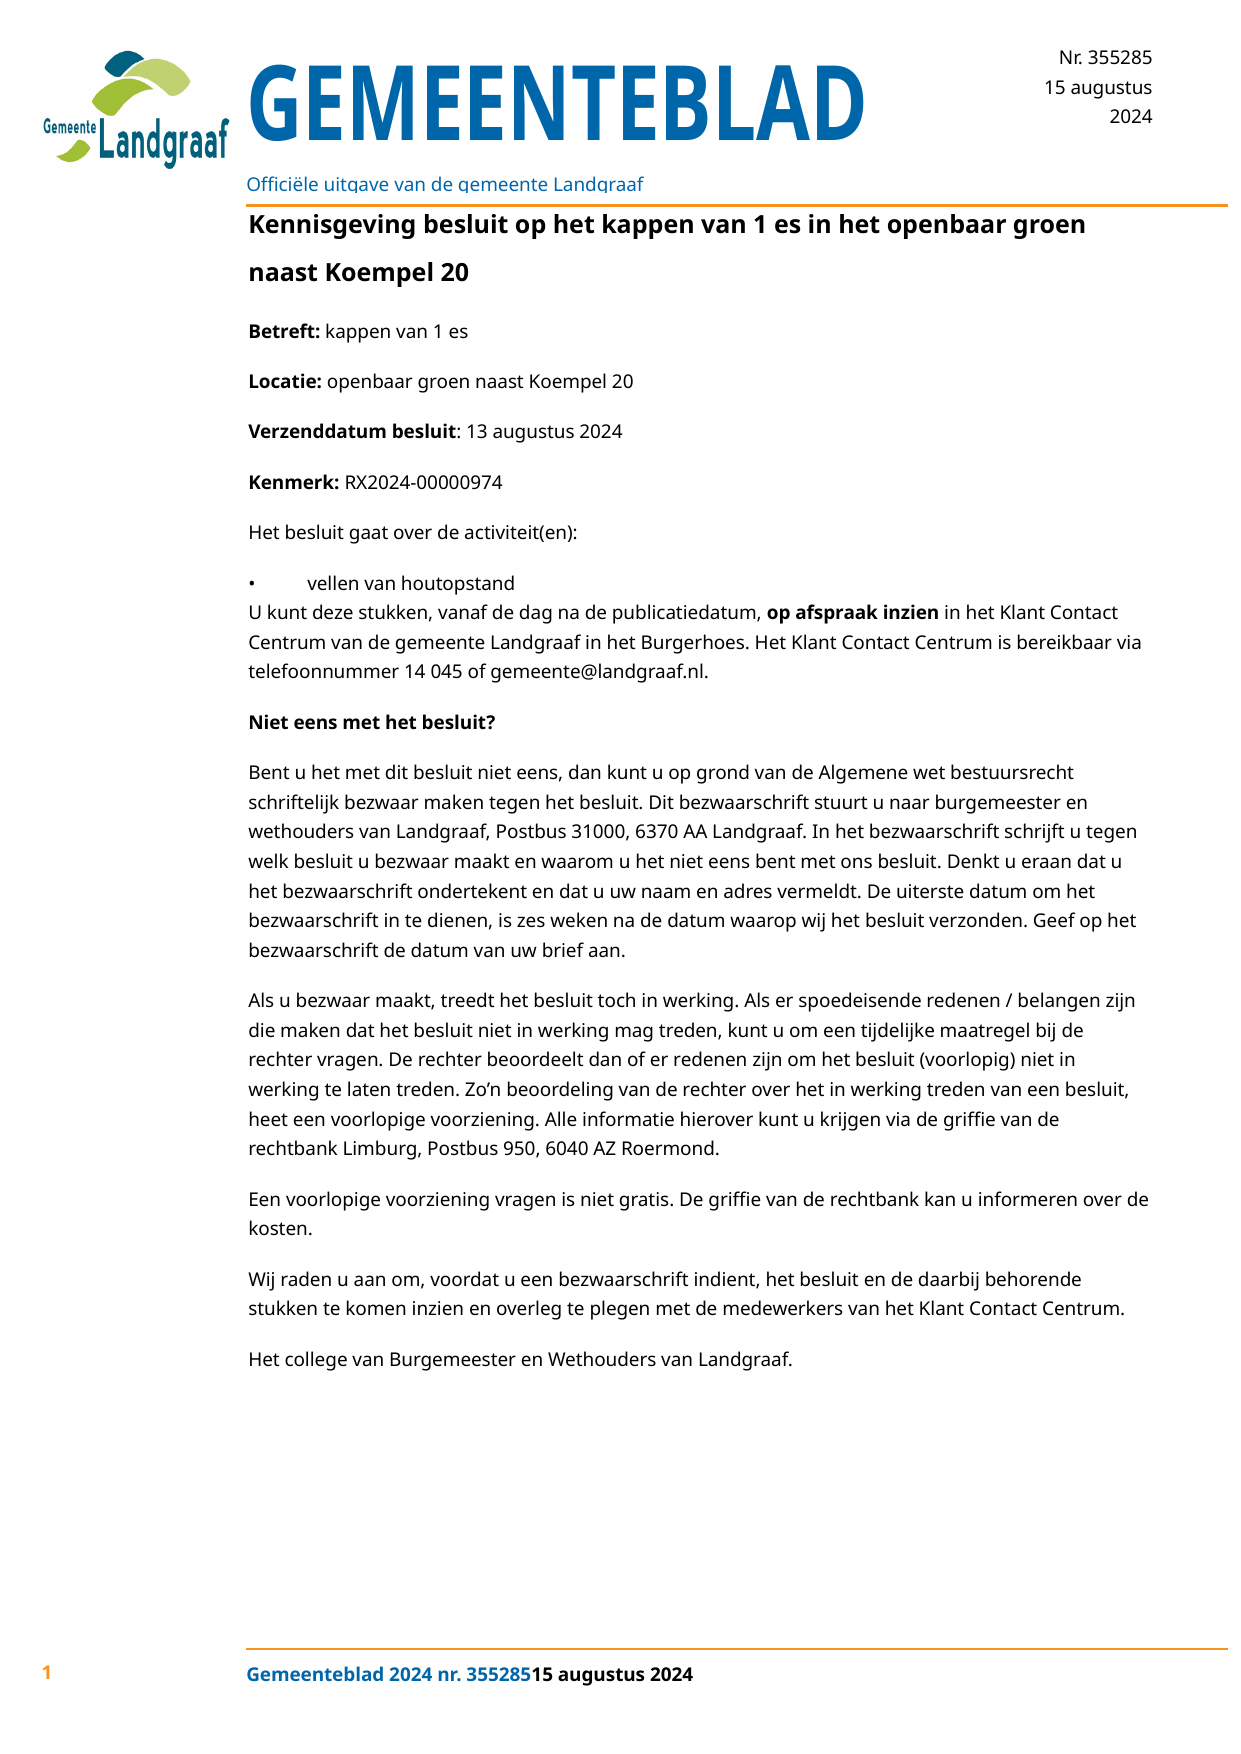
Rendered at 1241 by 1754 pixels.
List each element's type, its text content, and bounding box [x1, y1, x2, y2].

text U kunt deze stukken, vanaf de dag na de publicatiedatum, op afspraak inzien in het Klant Contact Centrum van de gemeente Landgraaf in het Burgerhoes. Het Klant Contact Centrum is bereikbaar via telefoonnummer 14 045 of gemeente@landgraaf.nl. [248, 599, 1152, 684]
text Kenmerk: RX2024-00000974 [248, 469, 1152, 495]
text Betreft: kappen van 1 es [248, 318, 1152, 344]
text Locatie: openbaar groen naast Koempel 20 [248, 368, 1152, 394]
text Wij raden u aan om, voordat u een bezwaarschrift indient, het besluit en de daarbij behorende stukken te komen inzien en overleg te plegen met de medewerkers van het Klant Contact Centrum. [248, 1266, 1152, 1321]
text Kennisgeving besluit op het kappen van 1 es in het openbaar groen naast Koempel 20 [248, 207, 1152, 288]
picture [41, 47, 231, 172]
text Bent u het met dit besluit niet eens, dan kunt u op grond van de Algemene wet bestuursrecht schriftelijk bezwaar maken tegen het besluit. Dit bezwaarschrift stuurt u naar burgemeester en wethouders van Landgraaf, Postbus 31000, 6370 AA Landgraaf. In het bezwaarschrift schrijft u tegen welk besluit u bezwaar maakt en waarom u het niet eens bent met ons besluit. Denkt u eraan dat u het bezwaarschrift ondertekent en dat u uw naam en adres vermeldt. De uiterste datum om het bezwaarschrift in te dienen, is zes weken na de datum waarop wij het besluit verzonden. Geef op het bezwaarschrift de datum van uw brief aan. [248, 759, 1152, 963]
list vellen van houtopstand [248, 570, 1152, 596]
text Een voorlopige voorziening vragen is niet gratis. De griffie van de rechtbank kan u informeren over de kosten. [248, 1186, 1152, 1241]
text Niet eens met het besluit? [248, 709, 1152, 735]
text Het college van Burgemeester en Wethouders van Landgraaf. [248, 1346, 1152, 1372]
text Verzenddatum besluit: 13 augustus 2024 [248, 419, 1152, 444]
text Het besluit gaat over de activiteit(en): [248, 519, 1152, 545]
text Als u bezwaar maakt, treedt het besluit toch in werking. Als er spoedeisende redenen / belangen zijn die maken dat het besluit niet in werking mag treden, kunt u om een tijdelijke maatregel bij de rechter vragen. De rechter beoordeelt dan of er redenen zijn om het besluit (voorlopig) niet in werking te laten treden. Zo’n beoordeling van de rechter over het in werking treden van een besluit, heet een voorlopige voorziening. Alle informatie hierover kunt u krijgen via de griffie van de rechtbank Limburg, Postbus 950, 6040 AZ Roermond. [248, 987, 1152, 1161]
